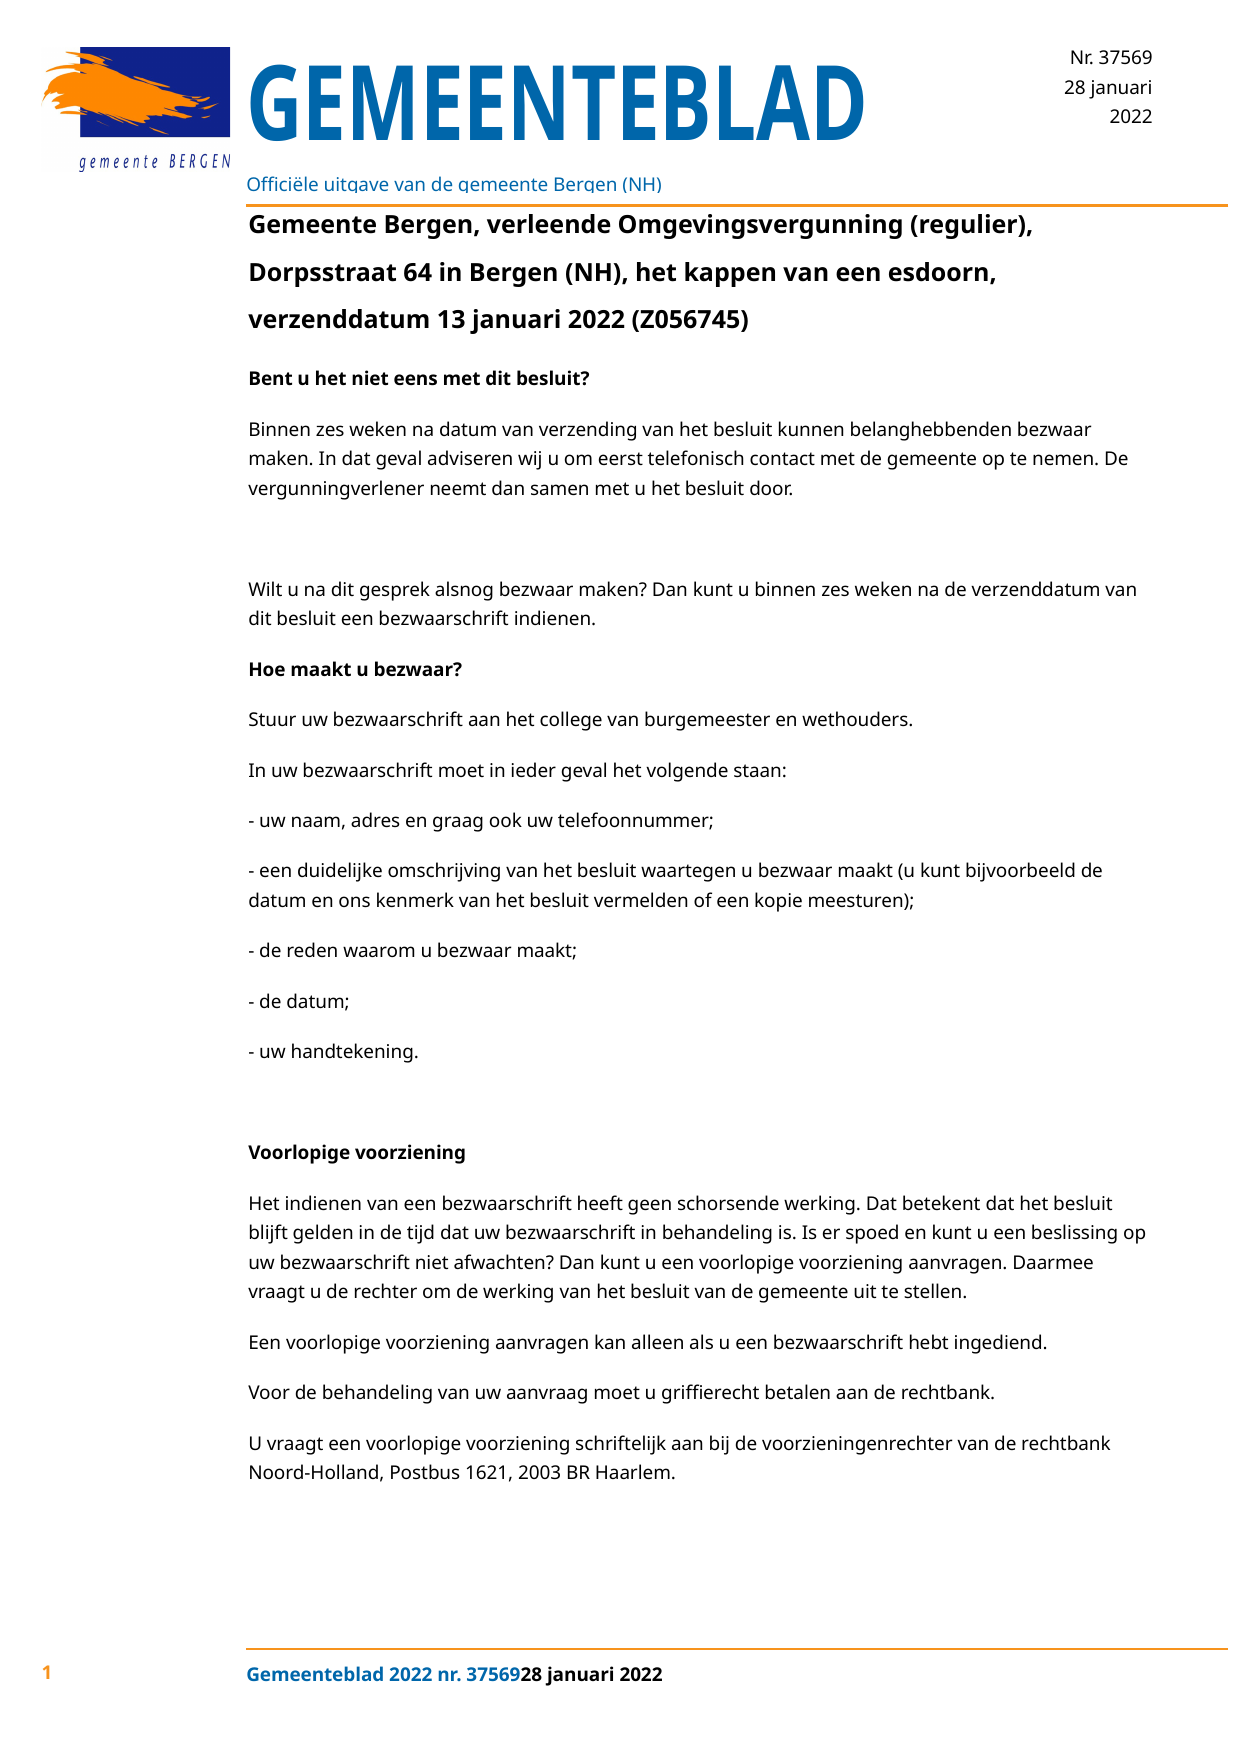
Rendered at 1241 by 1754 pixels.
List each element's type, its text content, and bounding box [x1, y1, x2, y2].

text Hoe maakt u bezwaar? [248, 656, 1152, 682]
text Een voorlopige voorziening aanvragen kan alleen als u een bezwaarschrift hebt ingediend. [248, 1329, 1152, 1354]
text - een duidelijke omschrijving van het besluit waartegen u bezwaar maakt (u kunt bijvoorbeeld de datum en ons kenmerk van het besluit vermelden of een kopie meesturen); [248, 858, 1152, 913]
text Binnen zes weken na datum van verzending van het besluit kunnen belanghebbenden bezwaar maken. In dat geval adviseren wij u om eerst telefonisch contact met de gemeente op te nemen. De vergunningverlener neemt dan samen met u het besluit door. [248, 416, 1152, 501]
text Voorlopige voorziening [248, 1139, 1152, 1165]
text Voor de behandeling van uw aanvraag moet u griffierecht betalen aan de rechtbank. [248, 1379, 1152, 1405]
text Stuur uw bezwaarschrift aan het college van burgemeester en wethouders. [248, 706, 1152, 732]
text U vraagt een voorlopige voorziening schriftelijk aan bij de voorzieningenrechter van de rechtbank Noord-Holland, Postbus 1621, 2003 BR Haarlem. [248, 1430, 1152, 1485]
text - uw handtekening. [248, 1038, 1152, 1064]
picture [41, 47, 231, 172]
text - de reden waarom u bezwaar maakt; [248, 938, 1152, 963]
text - uw naam, adres en graag ook uw telefoonnummer; [248, 807, 1152, 833]
text Het indienen van een bezwaarschrift heeft geen schorsende werking. Dat betekent dat het besluit blijft gelden in de tijd dat uw bezwaarschrift in behandeling is. Is er spoed en kunt u een beslissing op uw bezwaarschrift niet afwachten? Dan kunt u een voorlopige voorziening aanvragen. Daarmee vraagt u de rechter om de werking van het besluit van de gemeente uit te stellen. [248, 1190, 1152, 1304]
text Bent u het niet eens met dit besluit? [248, 366, 1152, 391]
text In uw bezwaarschrift moet in ieder geval het volgende staan: [248, 757, 1152, 782]
text Gemeente Bergen, verleende Omgevingsvergunning (regulier), Dorpsstraat 64 in Bergen (NH), het kappen van een esdoorn, verzenddatum 13 januari 2022 (Z056745) [248, 207, 1152, 336]
text - de datum; [248, 988, 1152, 1014]
text Wilt u na dit gesprek alsnog bezwaar maken? Dan kunt u binnen zes weken na de verzenddatum van dit besluit een bezwaarschrift indienen. [248, 576, 1152, 631]
